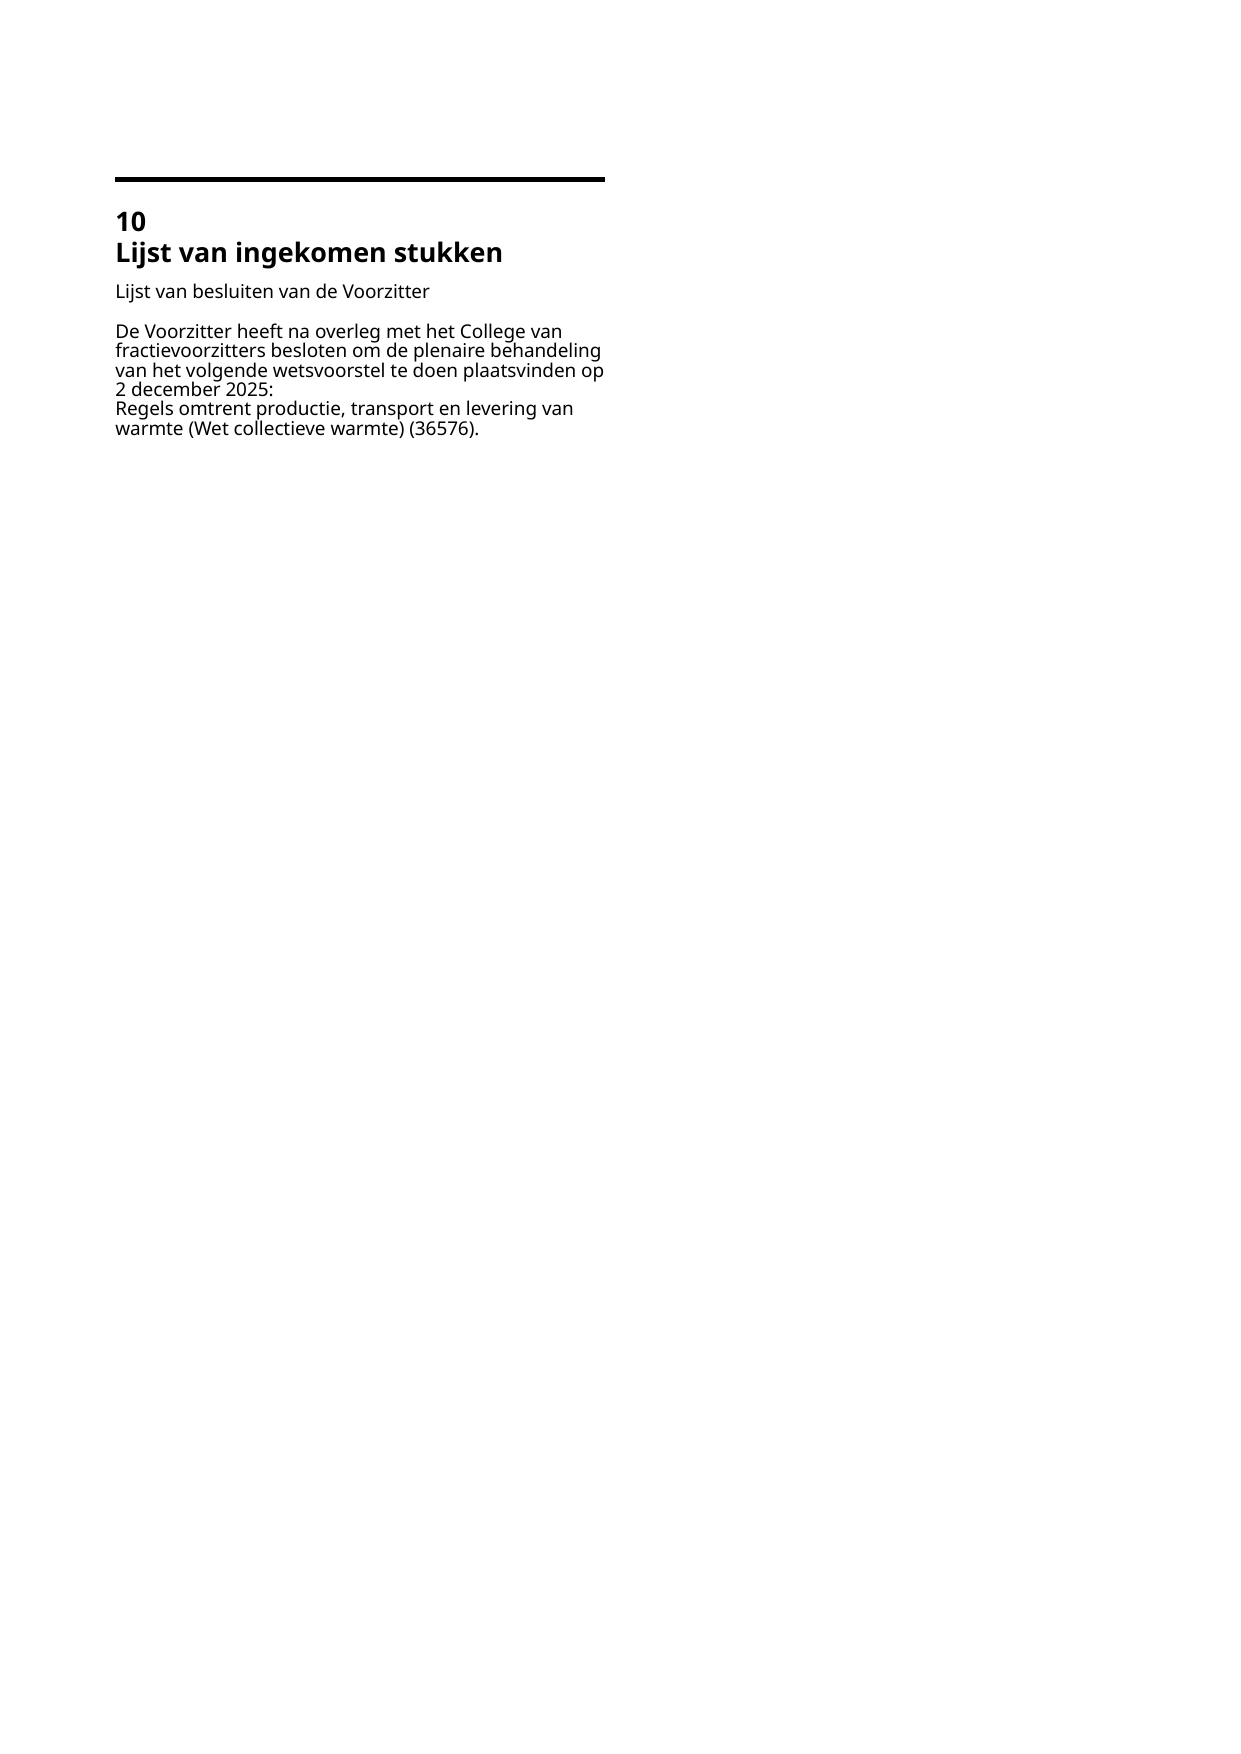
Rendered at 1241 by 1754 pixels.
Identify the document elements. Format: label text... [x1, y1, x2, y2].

text Regels omtrent productie, transport en levering van warmte (Wet collectieve warmte) (36576). [115, 400, 605, 439]
text Lijst van ingekomen stukken [115, 239, 605, 283]
text Lijst van besluiten van de Voorzitter [115, 283, 605, 302]
text De Voorzitter heeft na overleg met het College van fractievoorzitters besloten om de plenaire behandeling van het volgende wetsvoorstel te doen plaatsvinden op 2 december 2025: [115, 323, 605, 400]
text 10 [115, 203, 605, 239]
